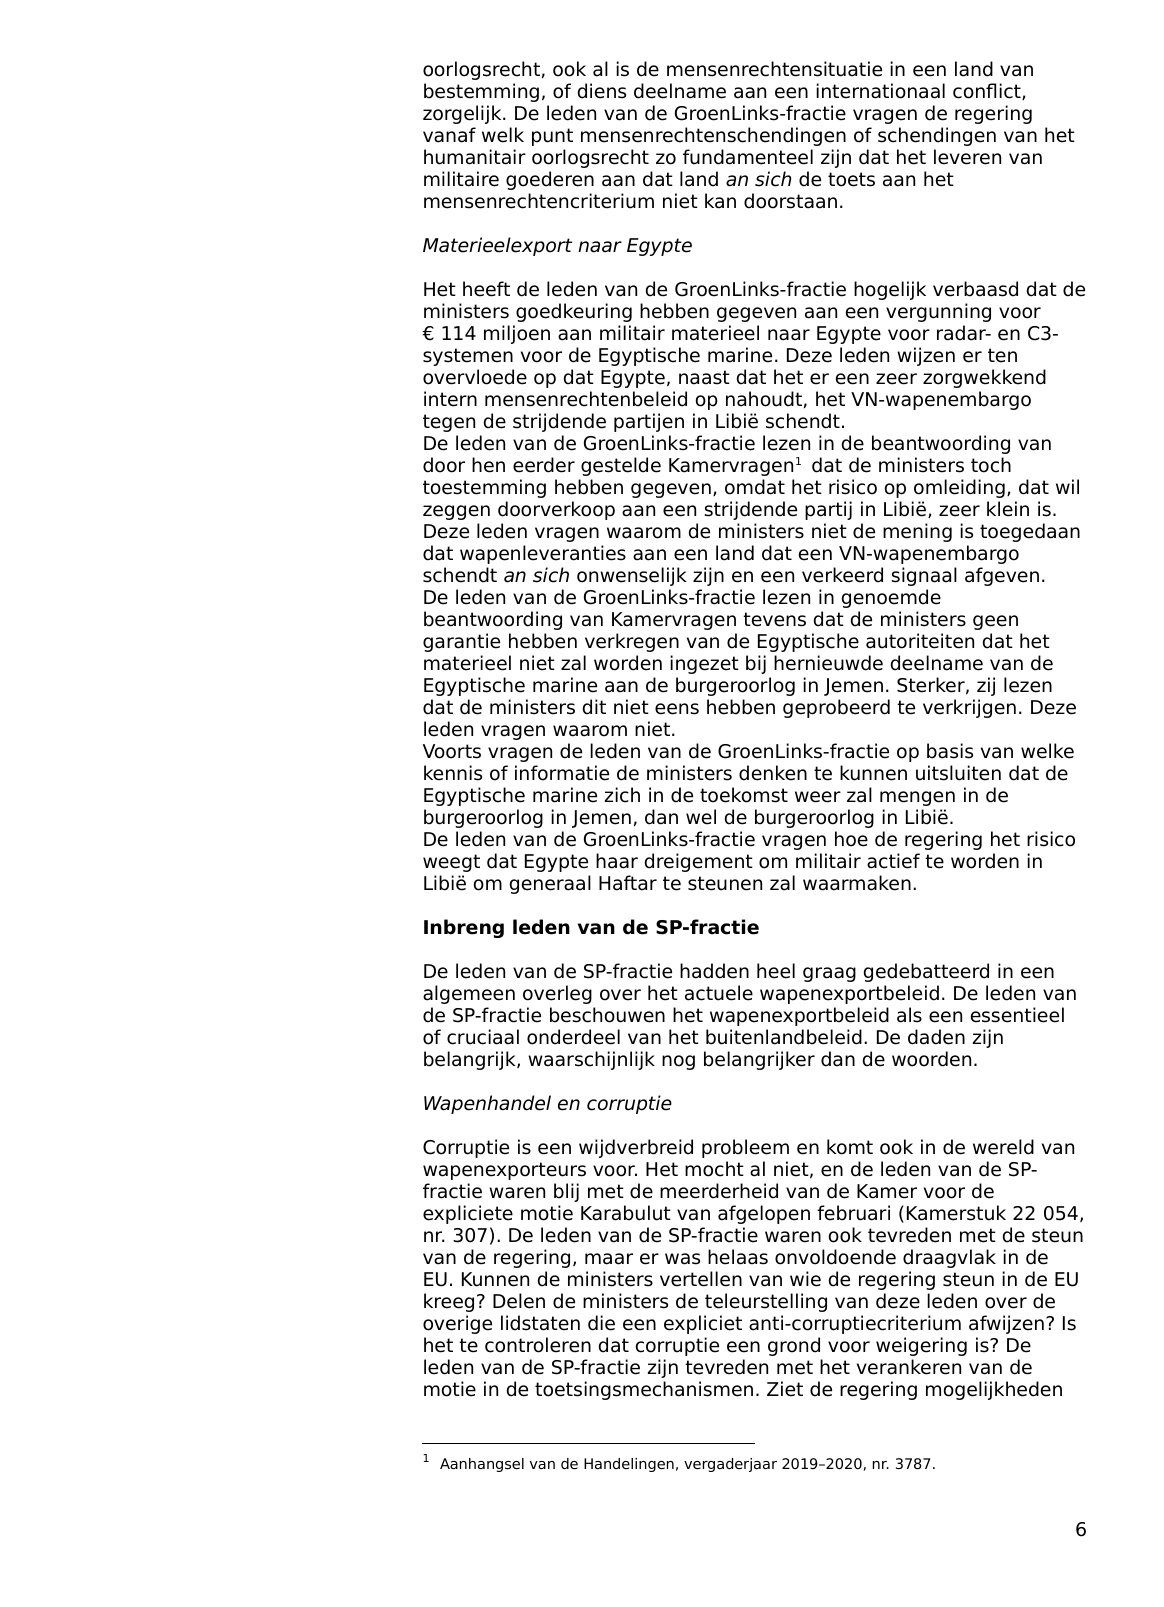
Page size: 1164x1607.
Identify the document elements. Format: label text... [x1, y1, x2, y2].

subtitle Wapenhandel en corruptie [422, 1093, 1087, 1115]
text Corruptie is een wijdverbreid probleem en komt ook in de wereld van wapenexporteurs voor. Het mocht al niet, en de leden van de SP-fractie waren blij met de meerderheid van de Kamer voor de expliciete motie Karabulut van afgelopen februari (Kamerstuk 22 054, nr. 307). De leden van de SP-fractie waren ook tevreden met de steun van de regering, maar er was helaas onvoldoende draagvlak in de EU. Kunnen de ministers vertellen van wie de regering steun in de EU kreeg? Delen de ministers de teleurstelling van deze leden over de overige lidstaten die een expliciet anti-corruptiecriterium afwijzen? Is het te controleren dat corruptie een grond voor weigering is? De leden van de SP-fractie zijn tevreden met het verankeren van de motie in de toetsingsmechanismen. Ziet de regering mogelijkheden [422, 1137, 1087, 1401]
text De leden van de GroenLinks-fractie lezen in genoemde beantwoording van Kamervragen tevens dat de ministers geen garantie hebben verkregen van de Egyptische autoriteiten dat het materieel niet zal worden ingezet bij hernieuwde deelname van de Egyptische marine aan de burgeroorlog in Jemen. Sterker, zij lezen dat de ministers dit niet eens hebben geprobeerd te verkrijgen. Deze leden vragen waarom niet. [422, 587, 1087, 741]
text De leden van de GroenLinks-fractie lezen in de beantwoording van door hen eerder gestelde Kamervragen dat de ministers toch toestemming hebben gegeven, omdat het risico op omleiding, dat wil zeggen doorverkoop aan een strijdende partij in Libië, zeer klein is. Deze leden vragen waarom de ministers niet de mening is toegedaan dat wapenleveranties aan een land dat een VN-wapenembargo schendt an sich onwenselijk zijn en een verkeerd signaal afgeven. [422, 433, 1087, 587]
text De leden van de GroenLinks-fractie vragen hoe de regering het risico weegt dat Egypte haar dreigement om militair actief te worden in Libië om generaal Haftar te steunen zal waarmaken. [422, 829, 1087, 895]
text Aanhangsel van de Handelingen, vergaderjaar 2019–2020, nr. 3787. [422, 1452, 1087, 1474]
text De leden van de SP-fractie hadden heel graag gedebatteerd in een algemeen overleg over het actuele wapenexportbeleid. De leden van de SP-fractie beschouwen het wapenexportbeleid als een essentieel of cruciaal onderdeel van het buitenlandbeleid. De daden zijn belangrijk, waarschijnlijk nog belangrijker dan de woorden. [422, 961, 1087, 1071]
text Het heeft de leden van de GroenLinks-fractie hogelijk verbaasd dat de ministers goedkeuring hebben gegeven aan een vergunning voor € 114 miljoen aan militair materieel naar Egypte voor radar- en C3-systemen voor de Egyptische marine. Deze leden wijzen er ten overvloede op dat Egypte, naast dat het er een zeer zorgwekkend intern mensenrechtenbeleid op nahoudt, het VN-wapenembargo tegen de strijdende partijen in Libië schendt. [422, 279, 1087, 433]
text oorlogsrecht, ook al is de mensenrechtensituatie in een land van bestemming, of diens deelname aan een internationaal conflict, zorgelijk. De leden van de GroenLinks-fractie vragen de regering vanaf welk punt mensenrechtenschendingen of schendingen van het humanitair oorlogsrecht zo fundamenteel zijn dat het leveren van militaire goederen aan dat land an sich de toets aan het mensenrechtencriterium niet kan doorstaan. [422, 59, 1087, 213]
subtitle Inbreng leden van de SP-fractie [422, 917, 1087, 939]
subtitle Materieelexport naar Egypte [422, 235, 1087, 257]
text Voorts vragen de leden van de GroenLinks-fractie op basis van welke kennis of informatie de ministers denken te kunnen uitsluiten dat de Egyptische marine zich in de toekomst weer zal mengen in de burgeroorlog in Jemen, dan wel de burgeroorlog in Libië. [422, 741, 1087, 829]
